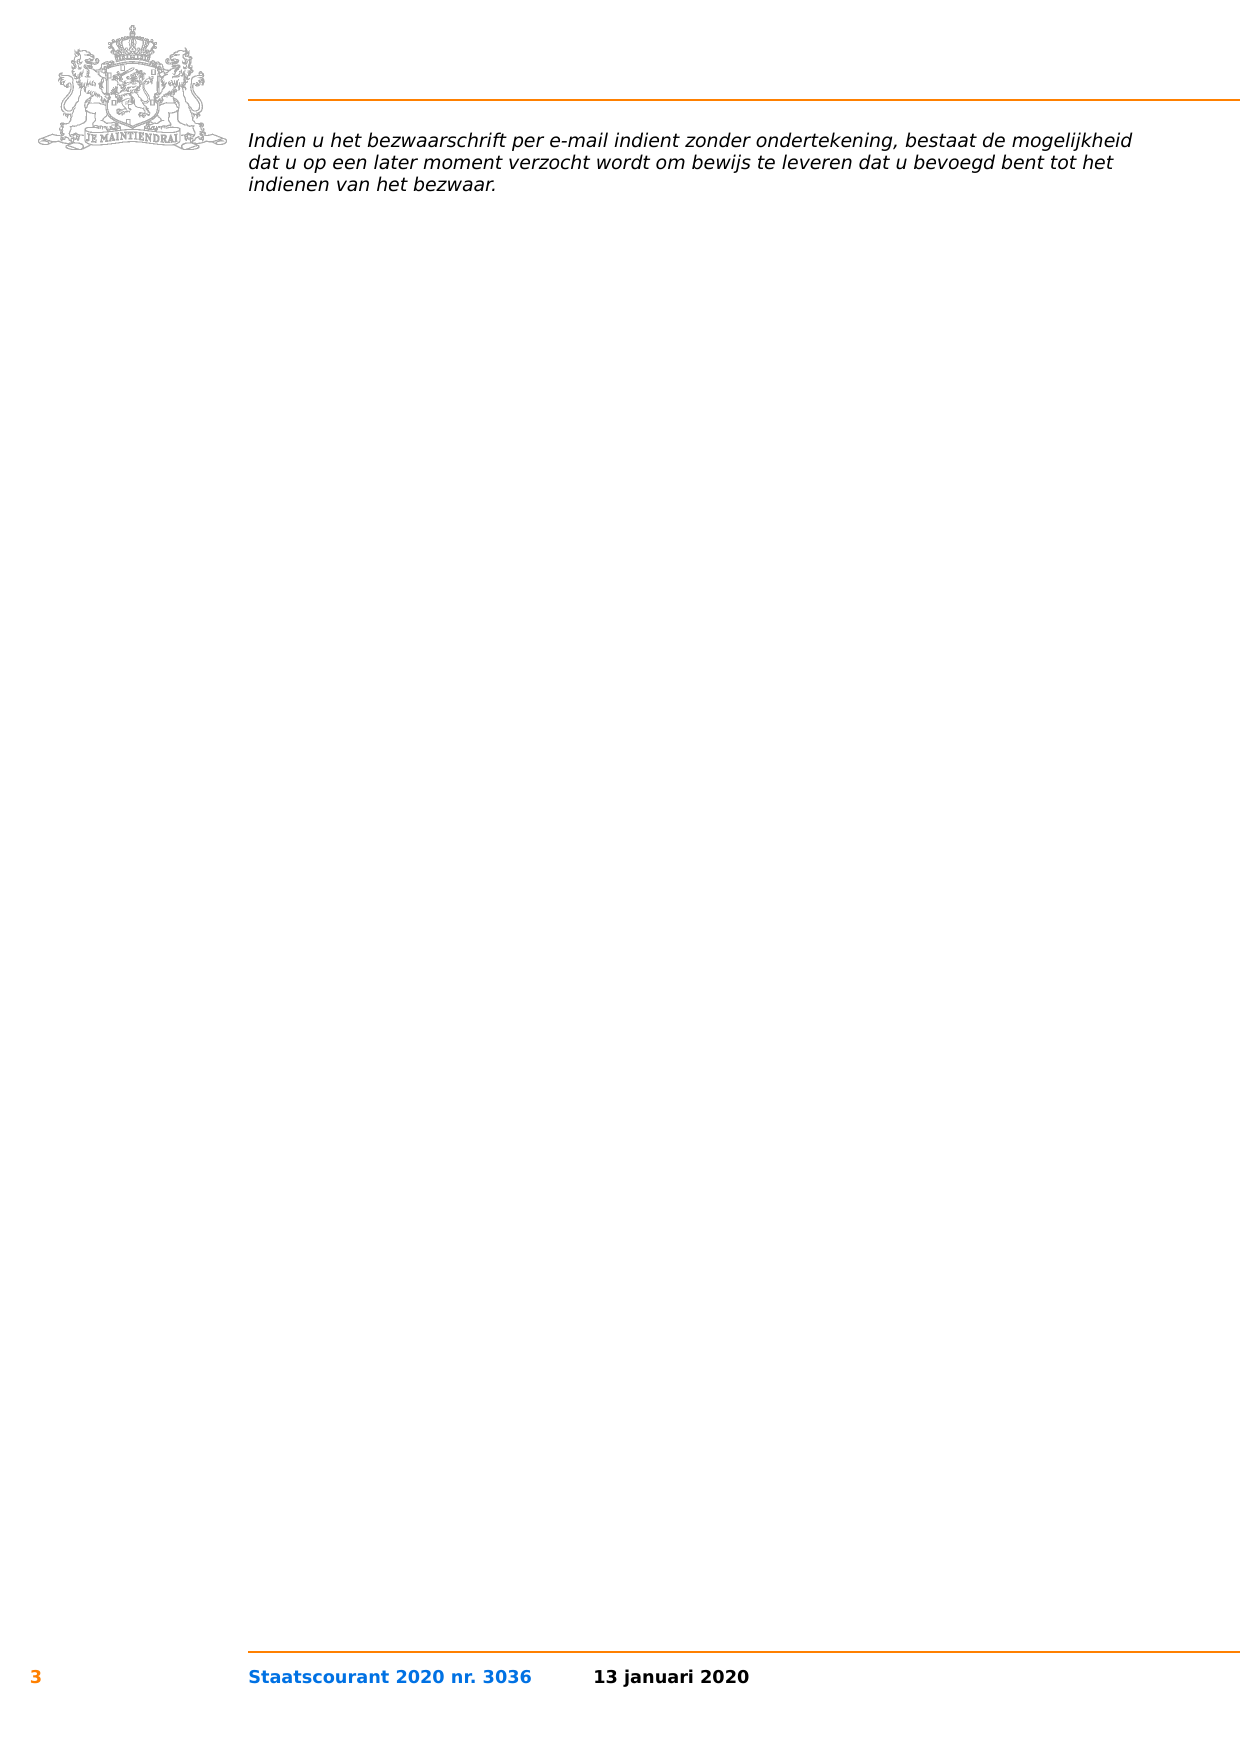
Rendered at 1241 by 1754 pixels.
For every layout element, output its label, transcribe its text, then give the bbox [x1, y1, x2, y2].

picture [38, 25, 227, 150]
text Indien u het bezwaarschrift per e-mail indient zonder ondertekening, bestaat de mogelijkheid dat u op een later moment verzocht wordt om bewijs te leveren dat u bevoegd bent tot het indienen van het bezwaar. [248, 130, 1163, 196]
